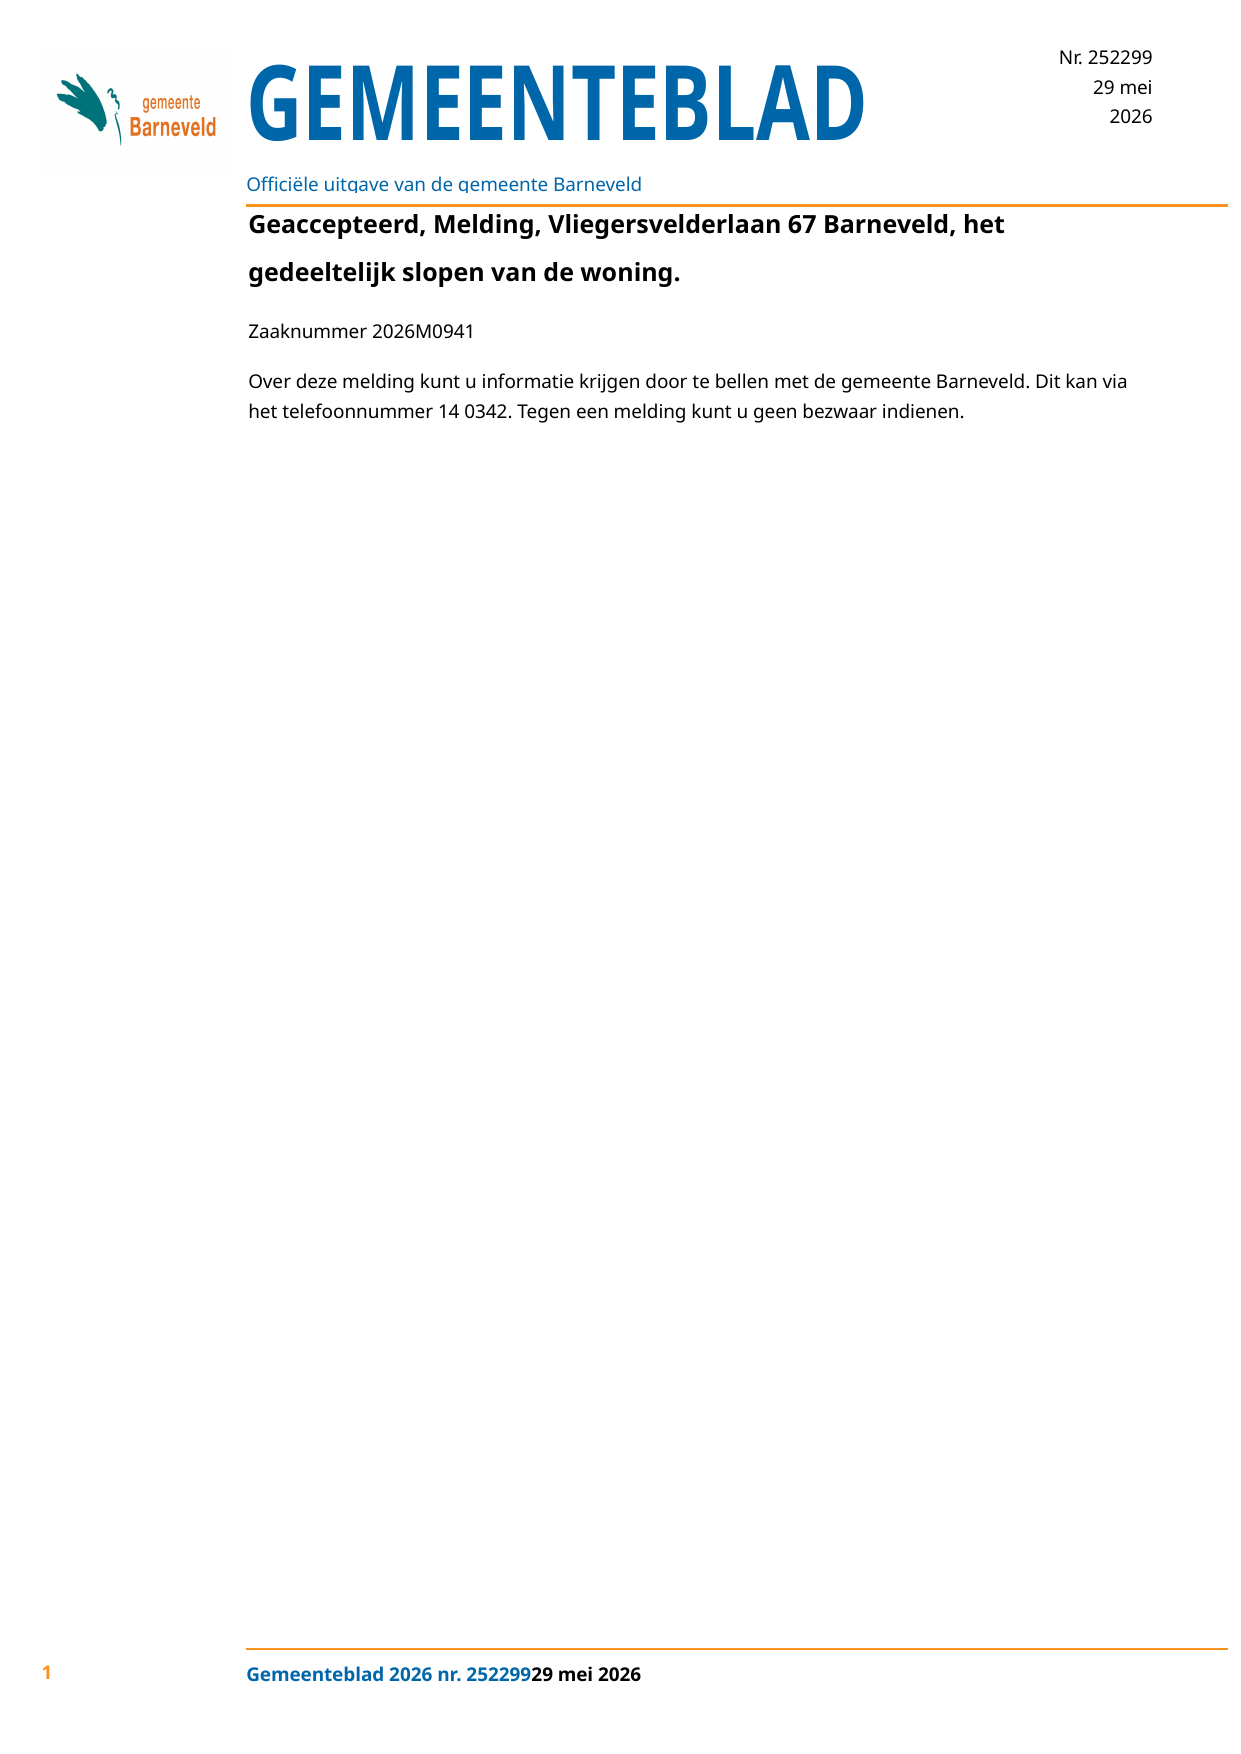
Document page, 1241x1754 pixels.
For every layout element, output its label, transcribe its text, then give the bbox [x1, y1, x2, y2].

text Zaaknummer 2026M0941 [248, 318, 1152, 344]
picture [41, 47, 231, 172]
text Over deze melding kunt u informatie krijgen door te bellen met de gemeente Barneveld. Dit kan via het telefoonnummer 14 0342. Tegen een melding kunt u geen bezwaar indienen. [248, 368, 1152, 424]
text Geaccepteerd, Melding, Vliegersvelderlaan 67 Barneveld, het gedeeltelijk slopen van de woning. [248, 207, 1152, 288]
